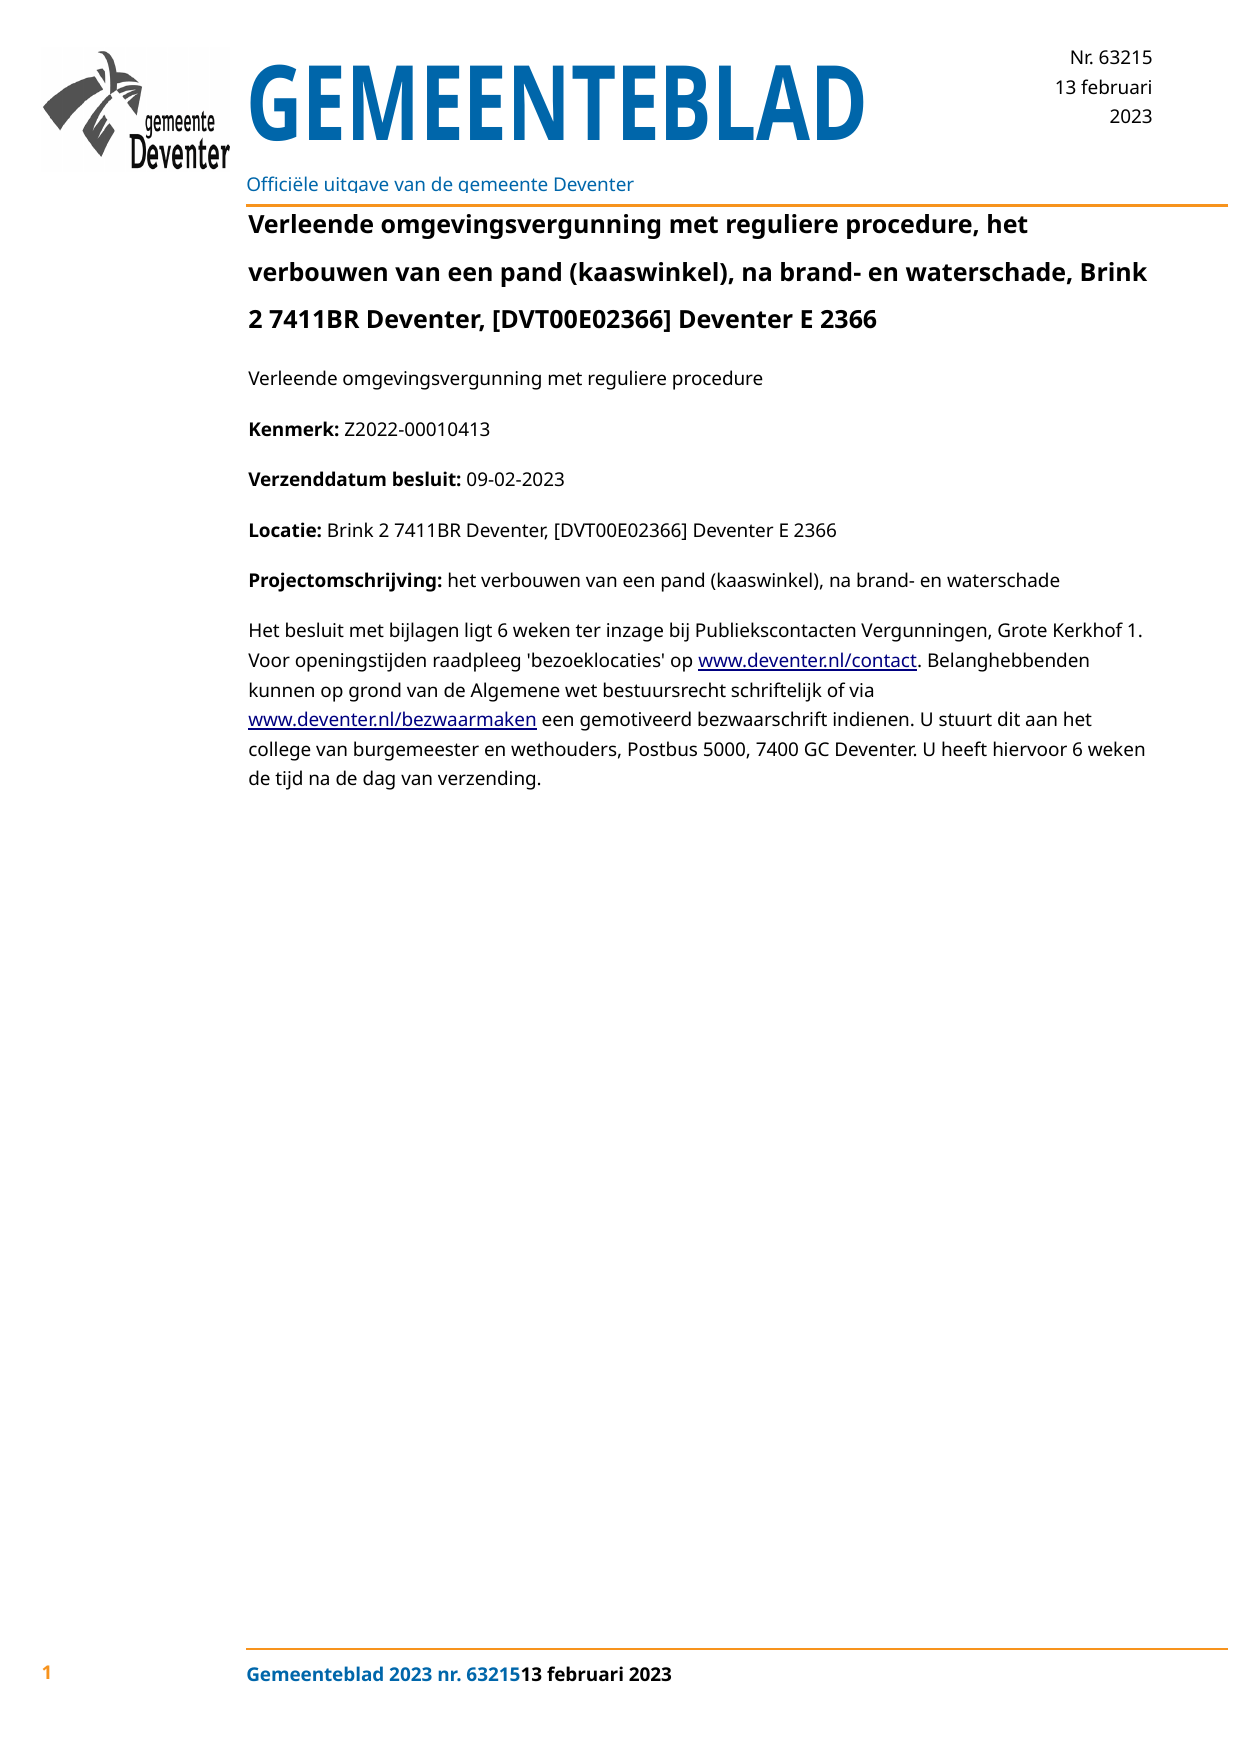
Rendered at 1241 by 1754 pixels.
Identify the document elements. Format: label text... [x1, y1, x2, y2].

text Locatie: Brink 2 7411BR Deventer, [DVT00E02366] Deventer E 2366 [248, 517, 1152, 542]
text Projectomschrijving: het verbouwen van een pand (kaaswinkel), na brand- en waterschade [248, 567, 1152, 593]
text Verleende omgevingsvergunning met reguliere procedure, het verbouwen van een pand (kaaswinkel), na brand- en waterschade, Brink 2 7411BR Deventer, [DVT00E02366] Deventer E 2366 [248, 207, 1152, 336]
text Kenmerk: Z2022-00010413 [248, 416, 1152, 442]
text Het besluit met bijlagen ligt 6 weken ter inzage bij Publiekscontacten Vergunningen, Grote Kerkhof 1. Voor openingstijden raadpleeg 'bezoeklocaties' op www.deventer.nl/contact. Belanghebbenden kunnen op grond van de Algemene wet bestuursrecht schriftelijk of via www.deventer.nl/bezwaarmaken een gemotiveerd bezwaarschrift indienen. U stuurt dit aan het college van burgemeester en wethouders, Postbus 5000, 7400 GC Deventer. U heeft hiervoor 6 weken de tijd na de dag van verzending. [248, 618, 1152, 791]
text Verzenddatum besluit: 09-02-2023 [248, 466, 1152, 492]
text Verleende omgevingsvergunning met reguliere procedure [248, 366, 1152, 391]
picture [41, 47, 231, 172]
